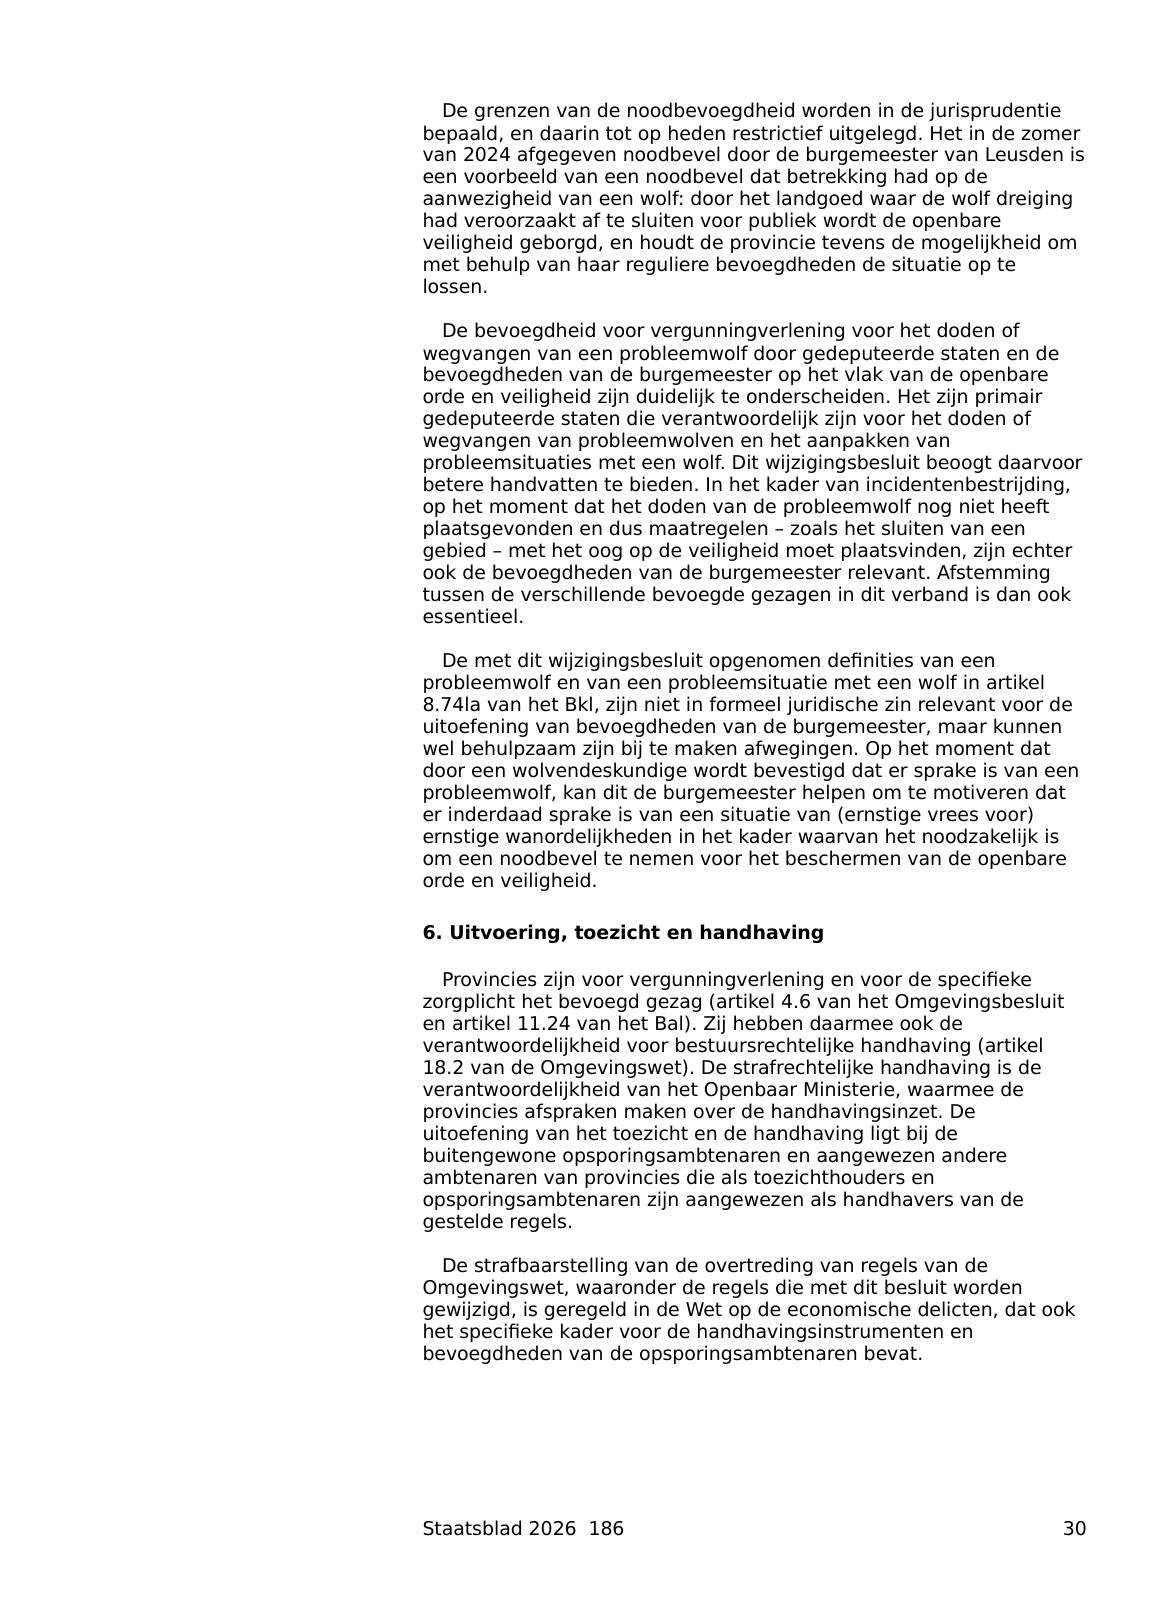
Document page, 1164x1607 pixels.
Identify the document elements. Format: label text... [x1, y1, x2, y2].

text De bevoegdheid voor vergunningverlening voor het doden of wegvangen van een probleemwolf door gedeputeerde staten en de bevoegdheden van de burgemeester op het vlak van de openbare orde en veiligheid zijn duidelijk te onderscheiden. Het zijn primair gedeputeerde staten die verantwoordelijk zijn voor het doden of wegvangen van probleemwolven en het aanpakken van probleemsituaties met een wolf. Dit wijzigingsbesluit beoogt daarvoor betere handvatten te bieden. In het kader van incidentenbestrijding, op het moment dat het doden van de probleemwolf nog niet heeft plaatsgevonden en dus maatregelen – zoals het sluiten van een gebied – met het oog op de veiligheid moet plaatsvinden, zijn echter ook de bevoegdheden van de burgemeester relevant. Afstemming tussen de verschillende bevoegde gezagen in dit verband is dan ook essentieel. [422, 320, 1087, 628]
text De strafbaarstelling van de overtreding van regels van de Omgevingswet, waaronder de regels die met dit besluit worden gewijzigd, is geregeld in de Wet op de economische delicten, dat ook het specifieke kader voor de handhavingsinstrumenten en bevoegdheden van de opsporingsambtenaren bevat. [422, 1255, 1087, 1365]
subtitle 6. Uitvoering, toezicht en handhaving [422, 922, 1087, 944]
text De met dit wijzigingsbesluit opgenomen definities van een probleemwolf en van een probleemsituatie met een wolf in artikel 8.74la van het Bkl, zijn niet in formeel juridische zin relevant voor de uitoefening van bevoegdheden van de burgemeester, maar kunnen wel behulpzaam zijn bij te maken afwegingen. Op het moment dat door een wolvendeskundige wordt bevestigd dat er sprake is van een probleemwolf, kan dit de burgemeester helpen om te motiveren dat er inderdaad sprake is van een situatie van (ernstige vrees voor) ernstige wanordelijkheden in het kader waarvan het noodzakelijk is om een noodbevel te nemen voor het beschermen van de openbare orde en veiligheid. [422, 650, 1087, 892]
text De grenzen van de noodbevoegdheid worden in de jurisprudentie bepaald, en daarin tot op heden restrictief uitgelegd. Het in de zomer van 2024 afgegeven noodbevel door de burgemeester van Leusden is een voorbeeld van een noodbevel dat betrekking had op de aanwezigheid van een wolf: door het landgoed waar de wolf dreiging had veroorzaakt af te sluiten voor publiek wordt de openbare veiligheid geborgd, en houdt de provincie tevens de mogelijkheid om met behulp van haar reguliere bevoegdheden de situatie op te lossen. [422, 100, 1087, 298]
text Provincies zijn voor vergunningverlening en voor de specifieke zorgplicht het bevoegd gezag (artikel 4.6 van het Omgevingsbesluit en artikel 11.24 van het Bal). Zij hebben daarmee ook de verantwoordelijkheid voor bestuursrechtelijke handhaving (artikel 18.2 van de Omgevingswet). De strafrechtelijke handhaving is de verantwoordelijkheid van het Openbaar Ministerie, waarmee de provincies afspraken maken over de handhavingsinzet. De uitoefening van het toezicht en de handhaving ligt bij de buitengewone opsporingsambtenaren en aangewezen andere ambtenaren van provincies die als toezichthouders en opsporingsambtenaren zijn aangewezen als handhavers van de gestelde regels. [422, 969, 1087, 1233]
